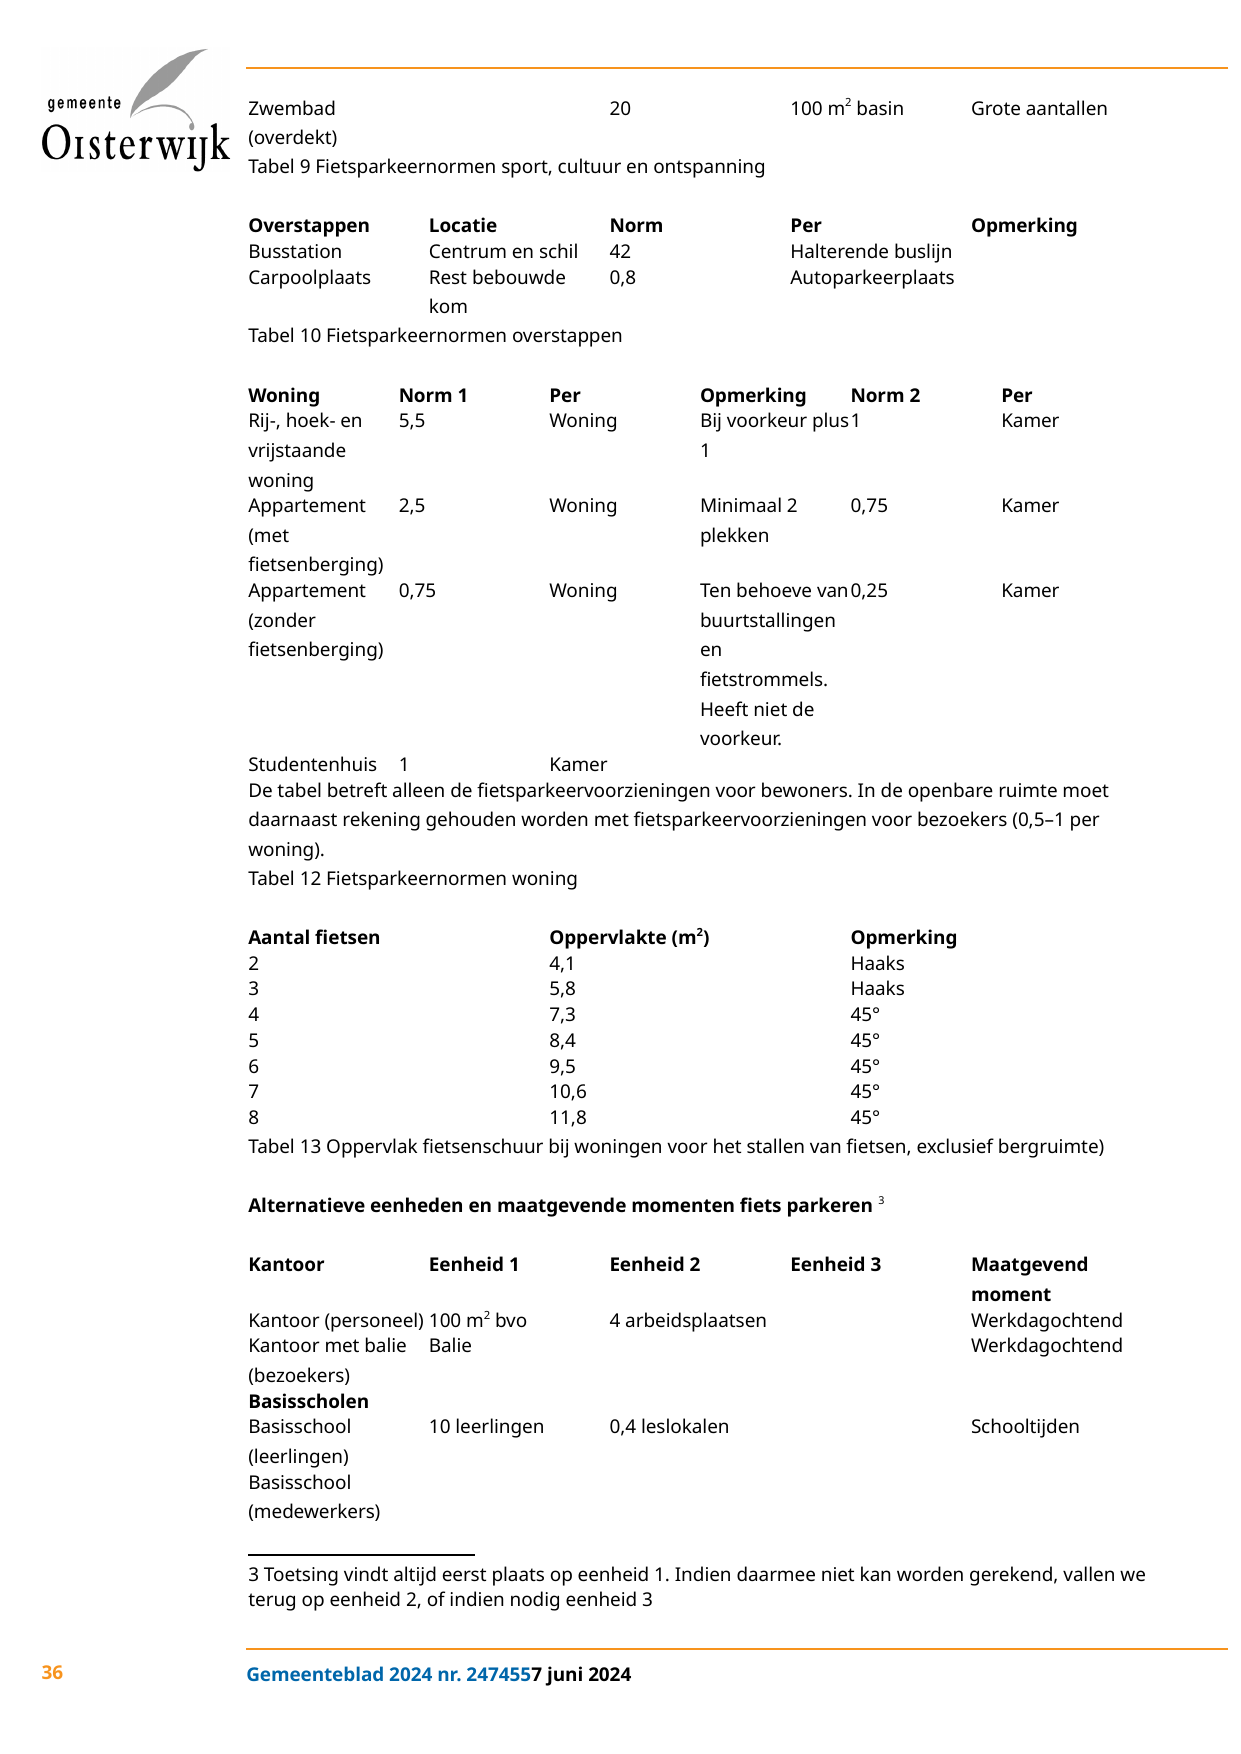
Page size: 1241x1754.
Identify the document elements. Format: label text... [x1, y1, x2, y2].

table_cell 0,4 leslokalen [609, 1414, 790, 1469]
table_cell Appartement (met fietsenberging) [248, 493, 398, 577]
table_cell 45° [850, 1027, 1152, 1053]
table_cell Woning [549, 578, 700, 751]
table_header Norm [609, 213, 790, 238]
table_cell 5,8 [549, 976, 850, 1001]
table_cell 7,3 [549, 1001, 850, 1027]
table_cell 7 [248, 1079, 549, 1104]
table_cell [971, 264, 1152, 319]
table_cell Grote aantallen [971, 95, 1152, 150]
table_cell Kamer [1001, 578, 1152, 751]
text Toetsing vindt altijd eerst plaats op eenheid 1. Indien daarmee niet kan worden gerekend, vallen we terug op eenheid 2, of indien nodig eenheid 3 [248, 1561, 1152, 1612]
table_cell Busstation [248, 238, 429, 264]
table_header Opmerking [850, 924, 1152, 950]
table_header Norm 1 [399, 382, 549, 408]
table_header Per [1001, 382, 1152, 408]
table_cell Bij voorkeur plus 1 [700, 408, 850, 492]
table_cell 100 m2 basin [790, 95, 971, 150]
table_cell Studentenhuis [248, 751, 398, 777]
table_cell Appartement (zonder fietsenberging) [248, 578, 398, 751]
table_cell 4 [248, 1001, 549, 1027]
table_cell [790, 1469, 971, 1524]
table_cell 100 m2 bvo [429, 1307, 609, 1333]
table_header Eenheid 2 [609, 1252, 790, 1307]
table_cell [790, 1333, 971, 1388]
table_cell 0,75 [399, 578, 549, 751]
text Tabel 9 Fietsparkeernormen sport, cultuur en ontspanning [248, 153, 1152, 179]
table_cell Zwembad (overdekt) [248, 95, 429, 150]
table_cell [700, 751, 850, 777]
table_cell Carpoolplaats [248, 264, 429, 319]
table_cell Halterende buslijn [790, 238, 971, 264]
table_cell 11,8 [549, 1104, 850, 1130]
table_cell Ten behoeve van buurtstallingen en fietstrommels. Heeft niet de voorkeur. [700, 578, 850, 751]
table_cell Kamer [1001, 408, 1152, 492]
table_cell 0,75 [850, 493, 1001, 577]
table_cell 45° [850, 1053, 1152, 1078]
table_cell 10,6 [549, 1079, 850, 1104]
table_header Overstappen [248, 213, 429, 238]
table_cell Balie [429, 1333, 609, 1388]
table_cell 20 [609, 95, 790, 150]
table_header Norm 2 [850, 382, 1001, 408]
table_cell 3 [248, 976, 549, 1001]
table_cell Basisschool (medewerkers) [248, 1469, 429, 1524]
text Tabel 13 Oppervlak fietsenschuur bij woningen voor het stallen van fietsen, exclusief bergruimte) [248, 1133, 1152, 1159]
table_cell [790, 1307, 971, 1333]
table_cell [429, 95, 609, 150]
table_cell [1001, 751, 1152, 777]
table_cell 0,8 [609, 264, 790, 319]
table_header Woning [248, 382, 398, 408]
table_cell Centrum en schil [429, 238, 609, 264]
table_header Opmerking [971, 213, 1152, 238]
table_header Kantoor [248, 1252, 429, 1307]
table_cell Kamer [1001, 493, 1152, 577]
table_cell 10 leerlingen [429, 1414, 609, 1469]
table_cell [609, 1469, 790, 1524]
table_cell 9,5 [549, 1053, 850, 1078]
table_cell Kantoor met balie (bezoekers) [248, 1333, 429, 1388]
table_cell Autoparkeerplaats [790, 264, 971, 319]
text Tabel 10 Fietsparkeernormen overstappen [248, 323, 1152, 348]
table_cell Woning [549, 493, 700, 577]
picture [41, 47, 231, 172]
table_cell Rij-, hoek- en vrijstaande woning [248, 408, 398, 492]
table_cell 1 [850, 408, 1001, 492]
table_cell 0,25 [850, 578, 1001, 751]
table_header Opmerking [700, 382, 850, 408]
table_cell Basisscholen [248, 1388, 429, 1414]
table_cell [609, 1333, 790, 1388]
table_cell 1 [399, 751, 549, 777]
text Tabel 12 Fietsparkeernormen woning [248, 865, 1152, 891]
table_cell 2 [248, 950, 549, 976]
table_cell 45° [850, 1104, 1152, 1130]
table_header Oppervlakte (m2) [549, 924, 850, 950]
table_cell 5 [248, 1027, 549, 1053]
table_cell 8,4 [549, 1027, 850, 1053]
table_header Aantal fietsen [248, 924, 549, 950]
table_cell Schooltijden [971, 1414, 1152, 1469]
table_cell [850, 751, 1001, 777]
table_header Locatie [429, 213, 609, 238]
table_header Per [790, 213, 971, 238]
table_cell 2,5 [399, 493, 549, 577]
table_cell 8 [248, 1104, 549, 1130]
table_cell [790, 1414, 971, 1469]
table_cell 45° [850, 1079, 1152, 1104]
table_cell 42 [609, 238, 790, 264]
table_cell 6 [248, 1053, 549, 1078]
table_cell [429, 1388, 609, 1414]
table_cell Basisschool (leerlingen) [248, 1414, 429, 1469]
table_cell [790, 1388, 971, 1414]
table_cell 4 arbeidsplaatsen [609, 1307, 790, 1333]
table_cell Haaks [850, 976, 1152, 1001]
text Alternatieve eenheden en maatgevende momenten fiets parkeren [248, 1192, 1152, 1218]
table_header Eenheid 3 [790, 1252, 971, 1307]
table_cell Kantoor (personeel) [248, 1307, 429, 1333]
table_cell [429, 1469, 609, 1524]
table_cell 5,5 [399, 408, 549, 492]
table_cell [971, 1388, 1152, 1414]
table_cell Werkdagochtend [971, 1307, 1152, 1333]
table_cell 4,1 [549, 950, 850, 976]
table_header Maatgevend moment [971, 1252, 1152, 1307]
table_cell 45° [850, 1001, 1152, 1027]
table_cell [971, 1469, 1152, 1524]
table_header Per [549, 382, 700, 408]
table_header Eenheid 1 [429, 1252, 609, 1307]
table_cell Woning [549, 408, 700, 492]
table_cell Minimaal 2 plekken [700, 493, 850, 577]
table_cell Haaks [850, 950, 1152, 976]
table_cell Kamer [549, 751, 700, 777]
table_cell De tabel betreft alleen de fietsparkeervoorzieningen voor bewoners. In de openbare ruimte moet daarnaast rekening gehouden worden met fietsparkeervoorzieningen voor bezoekers (0,5–1 per woning). [248, 777, 1152, 862]
table_cell Rest bebouwde kom [429, 264, 609, 319]
table_cell [971, 238, 1152, 264]
table_cell Werkdagochtend [971, 1333, 1152, 1388]
table_cell [609, 1388, 790, 1414]
